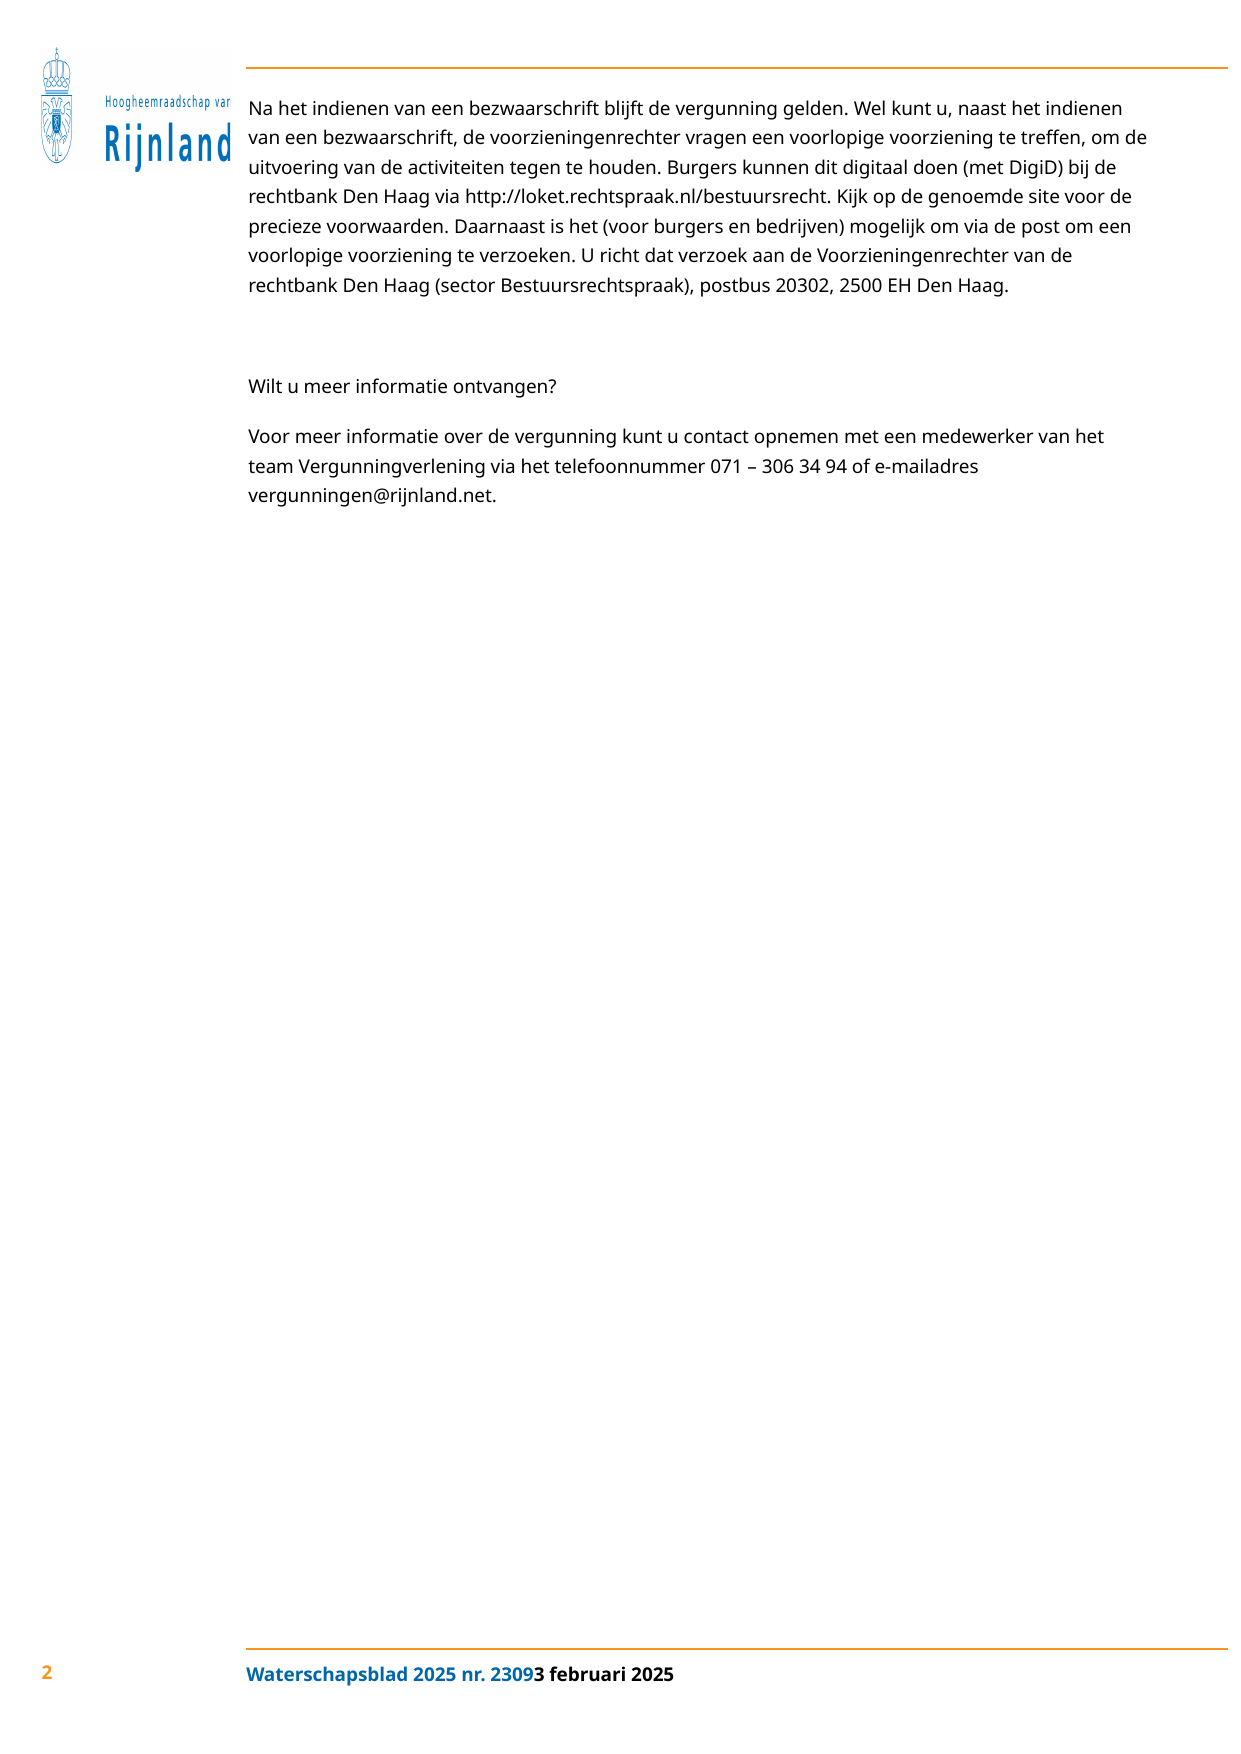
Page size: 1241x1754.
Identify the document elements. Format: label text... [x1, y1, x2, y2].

text Wilt u meer informatie ontvangen? [248, 373, 1152, 399]
text Na het indienen van een bezwaarschrift blijft de vergunning gelden. Wel kunt u, naast het indienen van een bezwaarschrift, de voorzieningenrechter vragen een voorlopige voorziening te treffen, om de uitvoering van de activiteiten tegen te houden. Burgers kunnen dit digitaal doen (met DigiD) bij de rechtbank Den Haag via http://loket.rechtspraak.nl/bestuursrecht. Kijk op de genoemde site voor de precieze voorwaarden. Daarnaast is het (voor burgers en bedrijven) mogelijk om via de post om een voorlopige voorziening te verzoeken. U richt dat verzoek aan de Voorzieningenrechter van de rechtbank Den Haag (sector Bestuursrechtspraak), postbus 20302, 2500 EH Den Haag. [248, 95, 1152, 298]
text Voor meer informatie over de vergunning kunt u contact opnemen met een medewerker van het team Vergunningverlening via het telefoonnummer 071 – 306 34 94 of e-mailadres vergunningen@rijnland.net. [248, 423, 1152, 508]
picture [41, 47, 231, 172]
